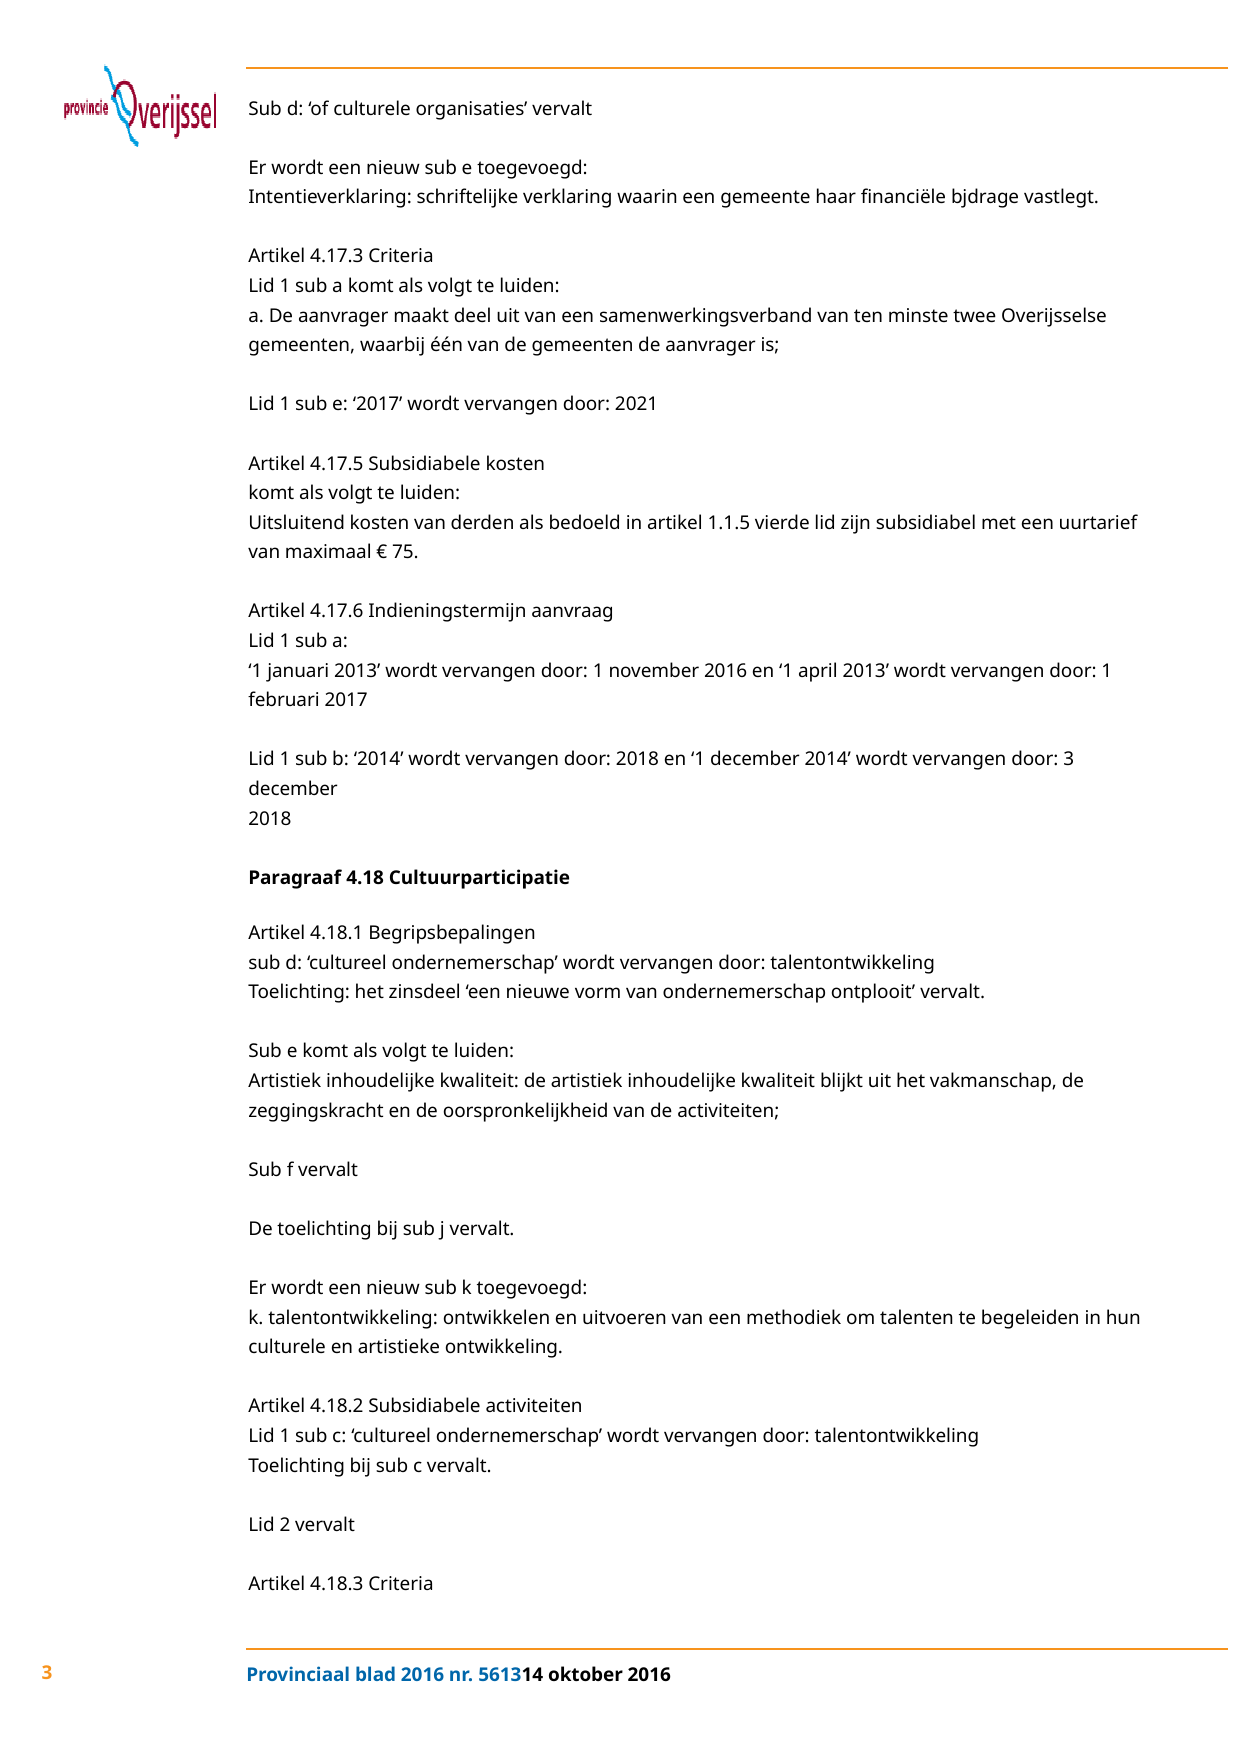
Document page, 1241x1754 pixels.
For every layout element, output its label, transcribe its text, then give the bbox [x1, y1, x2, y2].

text Toelichting: het zinsdeel ‘een nieuwe vorm van ondernemerschap ontplooit’ vervalt. [248, 978, 1152, 1004]
text Lid 1 sub e: ‘2017’ wordt vervangen door: 2021 [248, 391, 1152, 416]
text Sub d: ‘of culturele organisaties’ vervalt [248, 95, 1152, 121]
text Lid 1 sub c: ‘cultureel ondernemerschap’ wordt vervangen door: talentontwikkeling [248, 1422, 1152, 1448]
text komt als volgt te luiden: [248, 479, 1152, 505]
text Lid 1 sub a: [248, 627, 1152, 653]
text Artikel 4.17.6 Indieningstermijn aanvraag [248, 598, 1152, 623]
text Er wordt een nieuw sub k toegevoegd: [248, 1274, 1152, 1300]
text Lid 2 vervalt [248, 1511, 1152, 1537]
text Artikel 4.17.5 Subsidiabele kosten [248, 450, 1152, 476]
text Artikel 4.18.3 Criteria [248, 1570, 1152, 1596]
text Sub e komt als volgt te luiden: [248, 1038, 1152, 1063]
text 2018 [248, 805, 1152, 831]
text Artistiek inhoudelijke kwaliteit: de artistiek inhoudelijke kwaliteit blijkt uit het vakmanschap, de zeggingskracht en de oorspronkelijkheid van de activiteiten; [248, 1067, 1152, 1122]
text Paragraaf 4.18 Cultuurparticipatie [248, 864, 1152, 890]
picture [41, 47, 231, 172]
text Uitsluitend kosten van derden als bedoeld in artikel 1.1.5 vierde lid zijn subsidiabel met een uurtarief van maximaal € 75. [248, 509, 1152, 564]
text Artikel 4.18.1 Begripsbepalingen [248, 919, 1152, 945]
text De toelichting bij sub j vervalt. [248, 1215, 1152, 1241]
text Intentieverklaring: schriftelijke verklaring waarin een gemeente haar financiële bjdrage vastlegt. [248, 183, 1152, 209]
text Er wordt een nieuw sub e toegevoegd: [248, 154, 1152, 180]
text Sub f vervalt [248, 1156, 1152, 1182]
text Artikel 4.18.2 Subsidiabele activiteiten [248, 1393, 1152, 1418]
text Lid 1 sub b: ‘2014’ wordt vervangen door: 2018 en ‘1 december 2014’ wordt vervangen door: 3 december [248, 746, 1152, 801]
text k. talentontwikkeling: ontwikkelen en uitvoeren van een methodiek om talenten te begeleiden in hun culturele en artistieke ontwikkeling. [248, 1304, 1152, 1359]
text Toelichting bij sub c vervalt. [248, 1452, 1152, 1477]
text Artikel 4.17.3 Criteria [248, 243, 1152, 268]
text ‘1 januari 2013’ wordt vervangen door: 1 november 2016 en ‘1 april 2013’ wordt vervangen door: 1 februari 2017 [248, 657, 1152, 712]
text Lid 1 sub a komt als volgt te luiden: [248, 272, 1152, 298]
text a. De aanvrager maakt deel uit van een samenwerkingsverband van ten minste twee Overijsselse gemeenten, waarbij één van de gemeenten de aanvrager is; [248, 302, 1152, 357]
text sub d: ‘cultureel ondernemerschap’ wordt vervangen door: talentontwikkeling [248, 949, 1152, 974]
